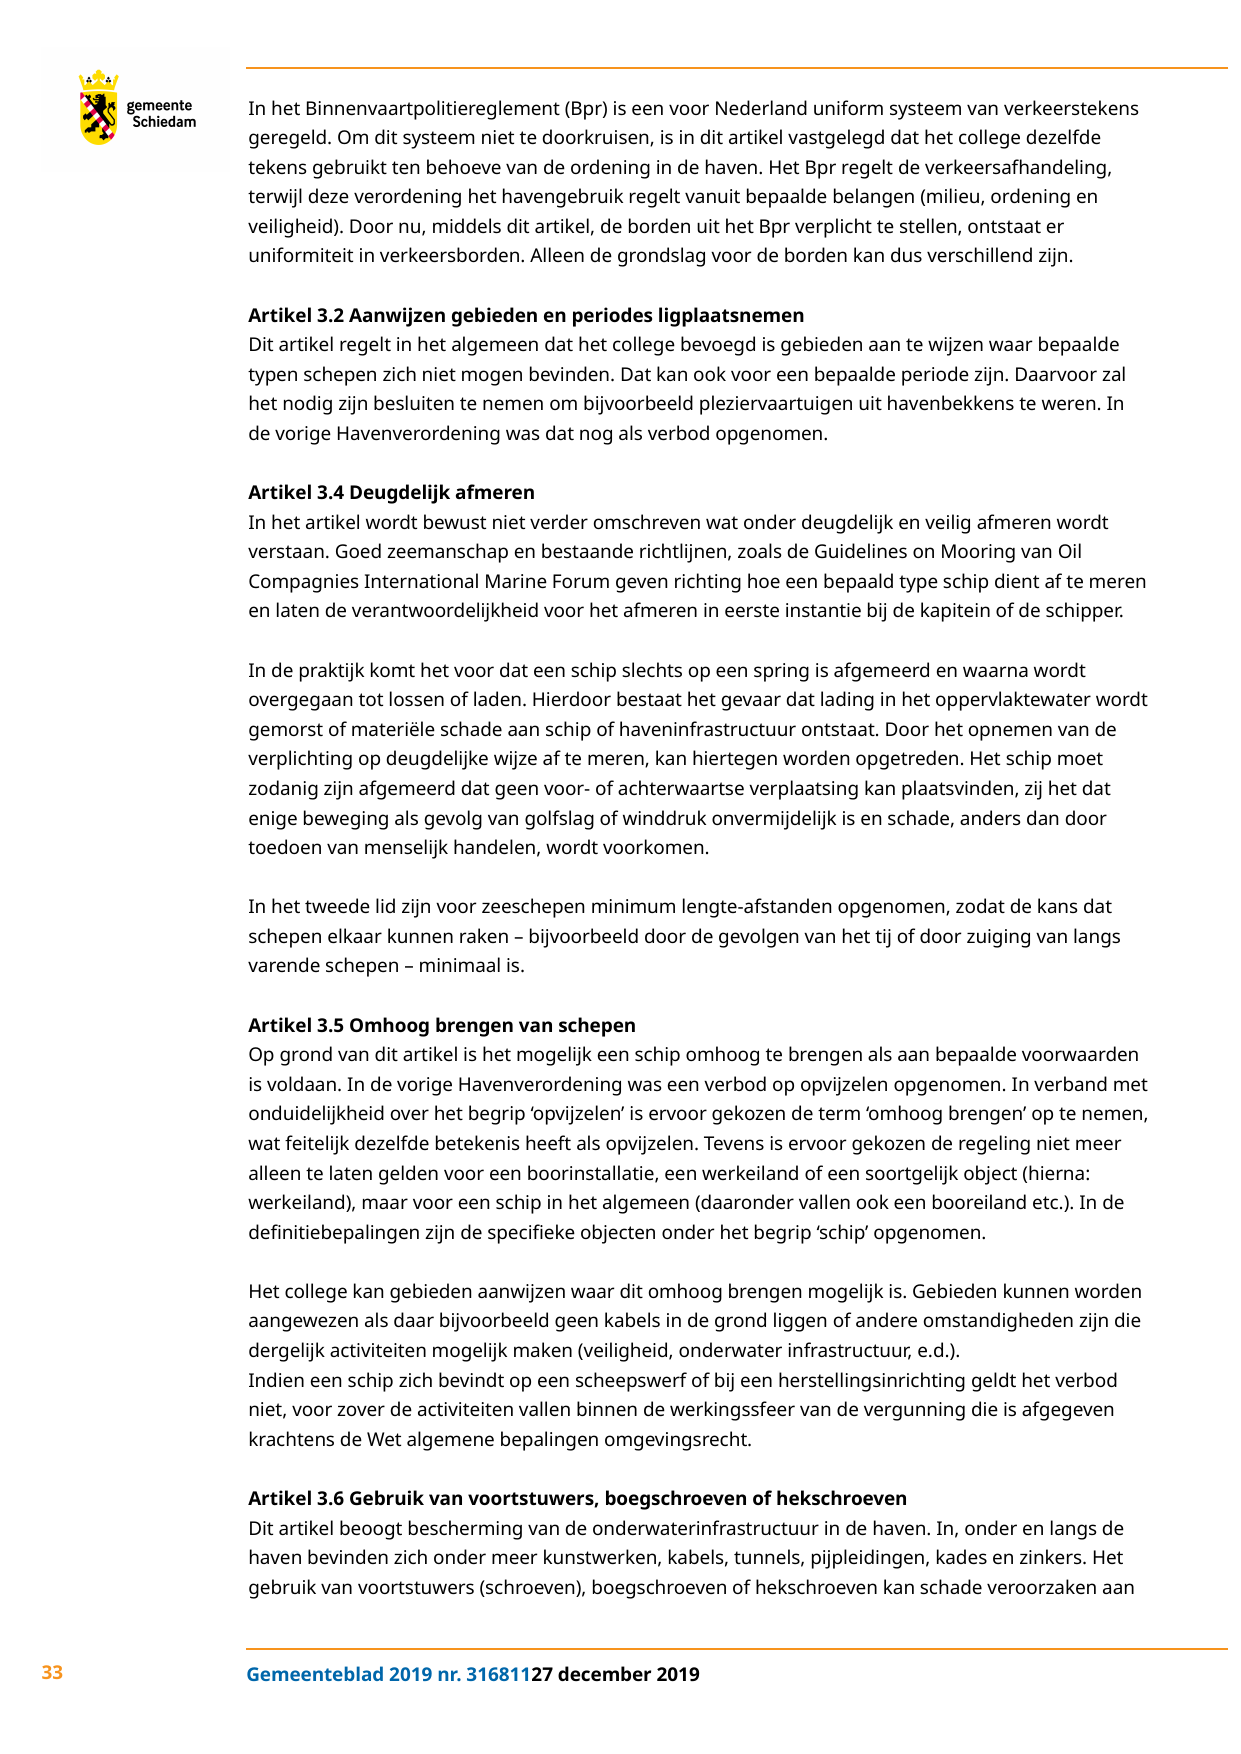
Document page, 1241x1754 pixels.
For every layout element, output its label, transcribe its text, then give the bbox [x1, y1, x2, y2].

text Artikel 3.5 Omhoog brengen van schepen [248, 1012, 1152, 1038]
text Artikel 3.4 Deugdelijk afmeren [248, 479, 1152, 505]
text Het college kan gebieden aanwijzen waar dit omhoog brengen mogelijk is. Gebieden kunnen worden aangewezen als daar bijvoorbeeld geen kabels in de grond liggen of andere omstandigheden zijn die dergelijk activiteiten mogelijk maken (veiligheid, onderwater infrastructuur, e.d.). [248, 1278, 1152, 1363]
text Dit artikel beoogt bescherming van de onderwaterinfrastructuur in de haven. In, onder en langs de haven bevinden zich onder meer kunstwerken, kabels, tunnels, pijpleidingen, kades en zinkers. Het gebruik van voortstuwers (schroeven), boegschroeven of hekschroeven kan schade veroorzaken aan [248, 1515, 1152, 1600]
text Op grond van dit artikel is het mogelijk een schip omhoog te brengen als aan bepaalde voorwaarden is voldaan. In de vorige Havenverordening was een verbod op opvijzelen opgenomen. In verband met onduidelijkheid over het begrip ‘opvijzelen’ is ervoor gekozen de term ‘omhoog brengen’ op te nemen, wat feitelijk dezelfde betekenis heeft als opvijzelen. Tevens is ervoor gekozen de regeling niet meer alleen te laten gelden voor een boorinstallatie, een werkeiland of een soortgelijk object (hierna: werkeiland), maar voor een schip in het algemeen (daaronder vallen ook een booreiland etc.). In de definitiebepalingen zijn de specifieke objecten onder het begrip ‘schip’ opgenomen. [248, 1041, 1152, 1245]
text In het tweede lid zijn voor zeeschepen minimum lengte-afstanden opgenomen, zodat de kans dat schepen elkaar kunnen raken – bijvoorbeeld door de gevolgen van het tij of door zuiging van langs varende schepen – minimaal is. [248, 893, 1152, 978]
text In het artikel wordt bewust niet verder omschreven wat onder deugdelijk en veilig afmeren wordt verstaan. Goed zeemanschap en bestaande richtlijnen, zoals de Guidelines on Mooring van Oil Compagnies International Marine Forum geven richting hoe een bepaald type schip dient af te meren en laten de verantwoordelijkheid voor het afmeren in eerste instantie bij de kapitein of de schipper. [248, 509, 1152, 623]
picture [41, 47, 231, 172]
text Artikel 3.2 Aanwijzen gebieden en periodes ligplaatsnemen [248, 302, 1152, 328]
text Indien een schip zich bevindt op een scheepswerf of bij een herstellingsinrichting geldt het verbod niet, voor zover de activiteiten vallen binnen de werkingssfeer van de vergunning die is afgegeven krachtens de Wet algemene bepalingen omgevingsrecht. [248, 1367, 1152, 1452]
text In de praktijk komt het voor dat een schip slechts op een spring is afgemeerd en waarna wordt overgegaan tot lossen of laden. Hierdoor bestaat het gevaar dat lading in het oppervlaktewater wordt gemorst of materiële schade aan schip of haveninfrastructuur ontstaat. Door het opnemen van de verplichting op deugdelijke wijze af te meren, kan hiertegen worden opgetreden. Het schip moet zodanig zijn afgemeerd dat geen voor- of achterwaartse verplaatsing kan plaatsvinden, zij het dat enige beweging als gevolg van golfslag of winddruk onvermijdelijk is en schade, anders dan door toedoen van menselijk handelen, wordt voorkomen. [248, 657, 1152, 860]
text Artikel 3.6 Gebruik van voortstuwers, boegschroeven of hekschroeven [248, 1485, 1152, 1511]
text In het Binnenvaartpolitiereglement (Bpr) is een voor Nederland uniform systeem van verkeerstekens geregeld. Om dit systeem niet te doorkruisen, is in dit artikel vastgelegd dat het college dezelfde tekens gebruikt ten behoeve van de ordening in de haven. Het Bpr regelt de verkeersafhandeling, terwijl deze verordening het havengebruik regelt vanuit bepaalde belangen (milieu, ordening en veiligheid). Door nu, middels dit artikel, de borden uit het Bpr verplicht te stellen, ontstaat er uniformiteit in verkeersborden. Alleen de grondslag voor de borden kan dus verschillend zijn. [248, 95, 1152, 268]
text Dit artikel regelt in het algemeen dat het college bevoegd is gebieden aan te wijzen waar bepaalde typen schepen zich niet mogen bevinden. Dat kan ook voor een bepaalde periode zijn. Daarvoor zal het nodig zijn besluiten te nemen om bijvoorbeeld pleziervaartuigen uit havenbekkens te weren. In de vorige Havenverordening was dat nog als verbod opgenomen. [248, 331, 1152, 446]
